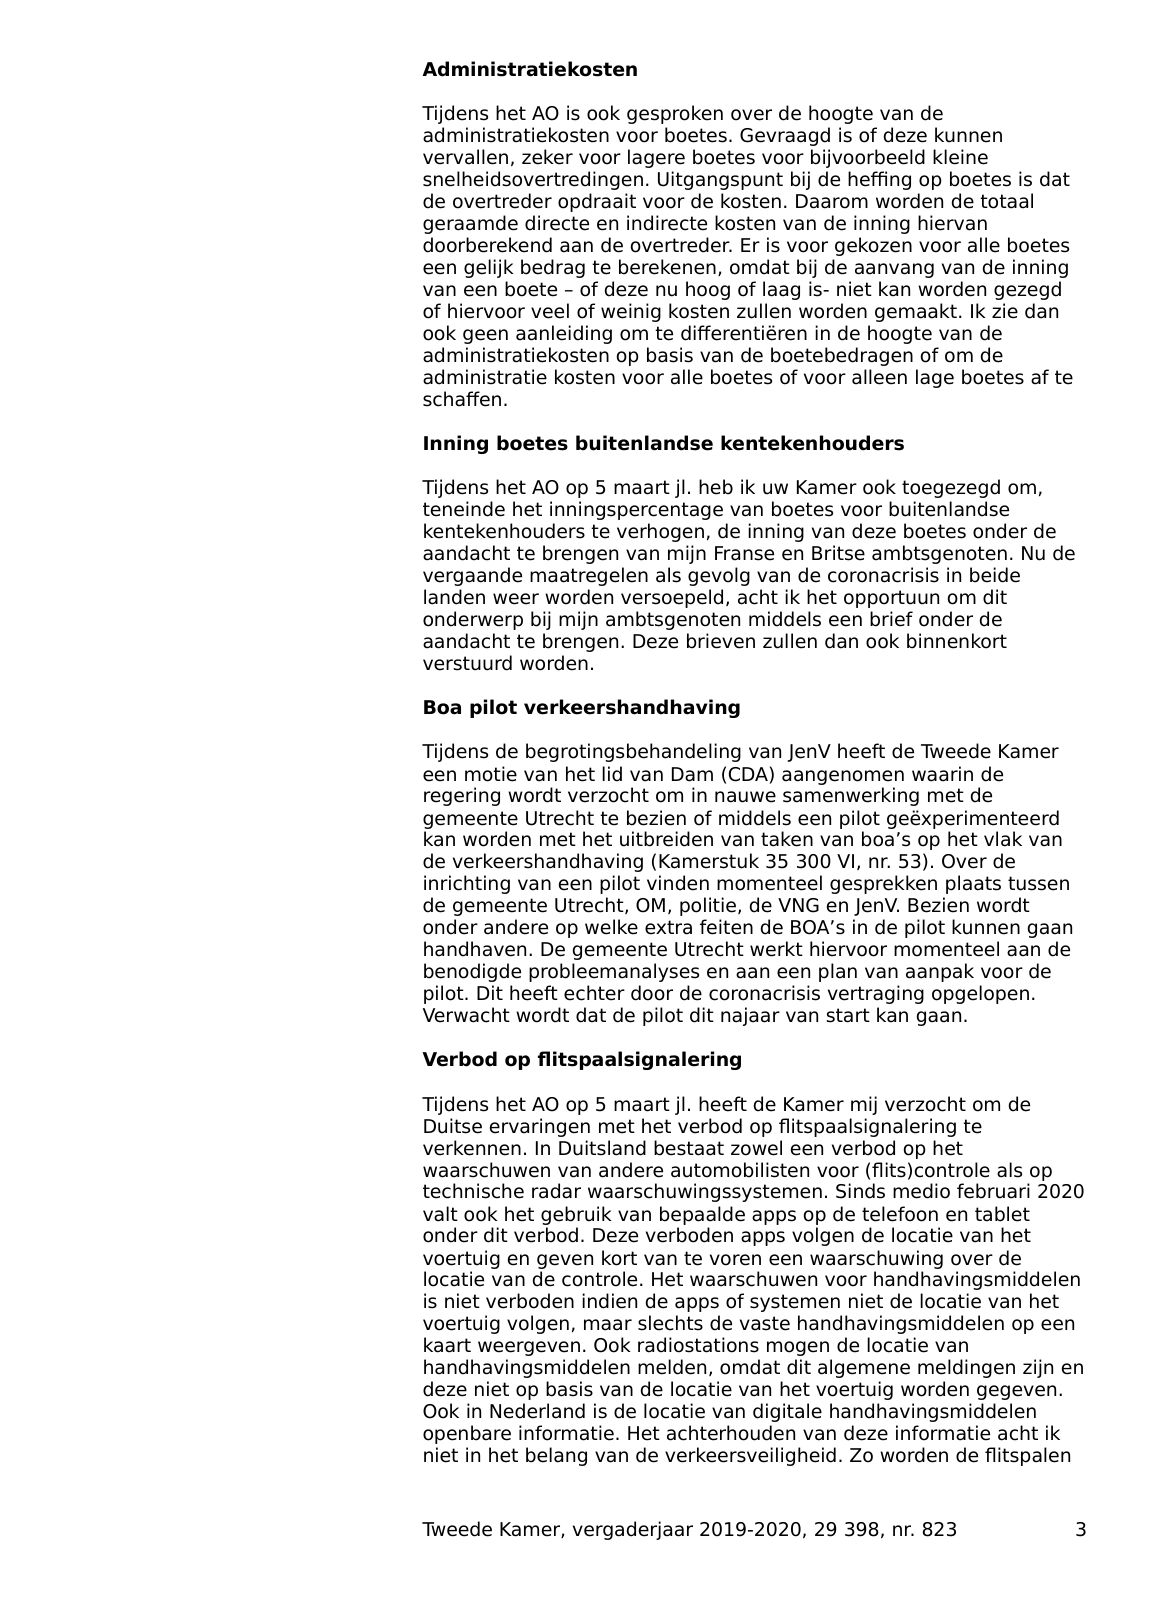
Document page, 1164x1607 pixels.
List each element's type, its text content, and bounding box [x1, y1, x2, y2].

subtitle Inning boetes buitenlandse kentekenhouders [422, 433, 1087, 455]
text Tijdens het AO op 5 maart jl. heeft de Kamer mij verzocht om de Duitse ervaringen met het verbod op flitspaalsignalering te verkennen. In Duitsland bestaat zowel een verbod op het waarschuwen van andere automobilisten voor (flits)controle als op technische radar waarschuwingssystemen. Sinds medio februari 2020 valt ook het gebruik van bepaalde apps op de telefoon en tablet onder dit verbod. Deze verboden apps volgen de locatie van het voertuig en geven kort van te voren een waarschuwing over de locatie van de controle. Het waarschuwen voor handhavingsmiddelen is niet verboden indien de apps of systemen niet de locatie van het voertuig volgen, maar slechts de vaste handhavingsmiddelen op een kaart weergeven. Ook radiostations mogen de locatie van handhavingsmiddelen melden, omdat dit algemene meldingen zijn en deze niet op basis van de locatie van het voertuig worden gegeven. Ook in Nederland is de locatie van digitale handhavingsmiddelen openbare informatie. Het achterhouden van deze informatie acht ik niet in het belang van de verkeersveiligheid. Zo worden de flitspalen [422, 1093, 1087, 1467]
subtitle Boa pilot verkeershandhaving [422, 697, 1087, 719]
text Tijdens het AO is ook gesproken over de hoogte van de administratiekosten voor boetes. Gevraagd is of deze kunnen vervallen, zeker voor lagere boetes voor bijvoorbeeld kleine snelheidsovertredingen. Uitgangspunt bij de heffing op boetes is dat de overtreder opdraait voor de kosten. Daarom worden de totaal geraamde directe en indirecte kosten van de inning hiervan doorberekend aan de overtreder. Er is voor gekozen voor alle boetes een gelijk bedrag te berekenen, omdat bij de aanvang van de inning van een boete – of deze nu hoog of laag is- niet kan worden gezegd of hiervoor veel of weinig kosten zullen worden gemaakt. Ik zie dan ook geen aanleiding om te differentiëren in de hoogte van de administratiekosten op basis van de boetebedragen of om de administratie kosten voor alle boetes of voor alleen lage boetes af te schaffen. [422, 103, 1087, 411]
subtitle Administratiekosten [422, 59, 1087, 81]
subtitle Verbod op flitspaalsignalering [422, 1049, 1087, 1071]
text Tijdens de begrotingsbehandeling van JenV heeft de Tweede Kamer een motie van het lid van Dam (CDA) aangenomen waarin de regering wordt verzocht om in nauwe samenwerking met de gemeente Utrecht te bezien of middels een pilot geëxperimenteerd kan worden met het uitbreiden van taken van boa’s op het vlak van de verkeershandhaving (Kamerstuk 35 300 VI, nr. 53). Over de inrichting van een pilot vinden momenteel gesprekken plaats tussen de gemeente Utrecht, OM, politie, de VNG en JenV. Bezien wordt onder andere op welke extra feiten de BOA’s in de pilot kunnen gaan handhaven. De gemeente Utrecht werkt hiervoor momenteel aan de benodigde probleemanalyses en aan een plan van aanpak voor de pilot. Dit heeft echter door de coronacrisis vertraging opgelopen. Verwacht wordt dat de pilot dit najaar van start kan gaan. [422, 741, 1087, 1027]
text Tijdens het AO op 5 maart jl. heb ik uw Kamer ook toegezegd om, teneinde het inningspercentage van boetes voor buitenlandse kentekenhouders te verhogen, de inning van deze boetes onder de aandacht te brengen van mijn Franse en Britse ambtsgenoten. Nu de vergaande maatregelen als gevolg van de coronacrisis in beide landen weer worden versoepeld, acht ik het opportuun om dit onderwerp bij mijn ambtsgenoten middels een brief onder de aandacht te brengen. Deze brieven zullen dan ook binnenkort verstuurd worden. [422, 477, 1087, 675]
